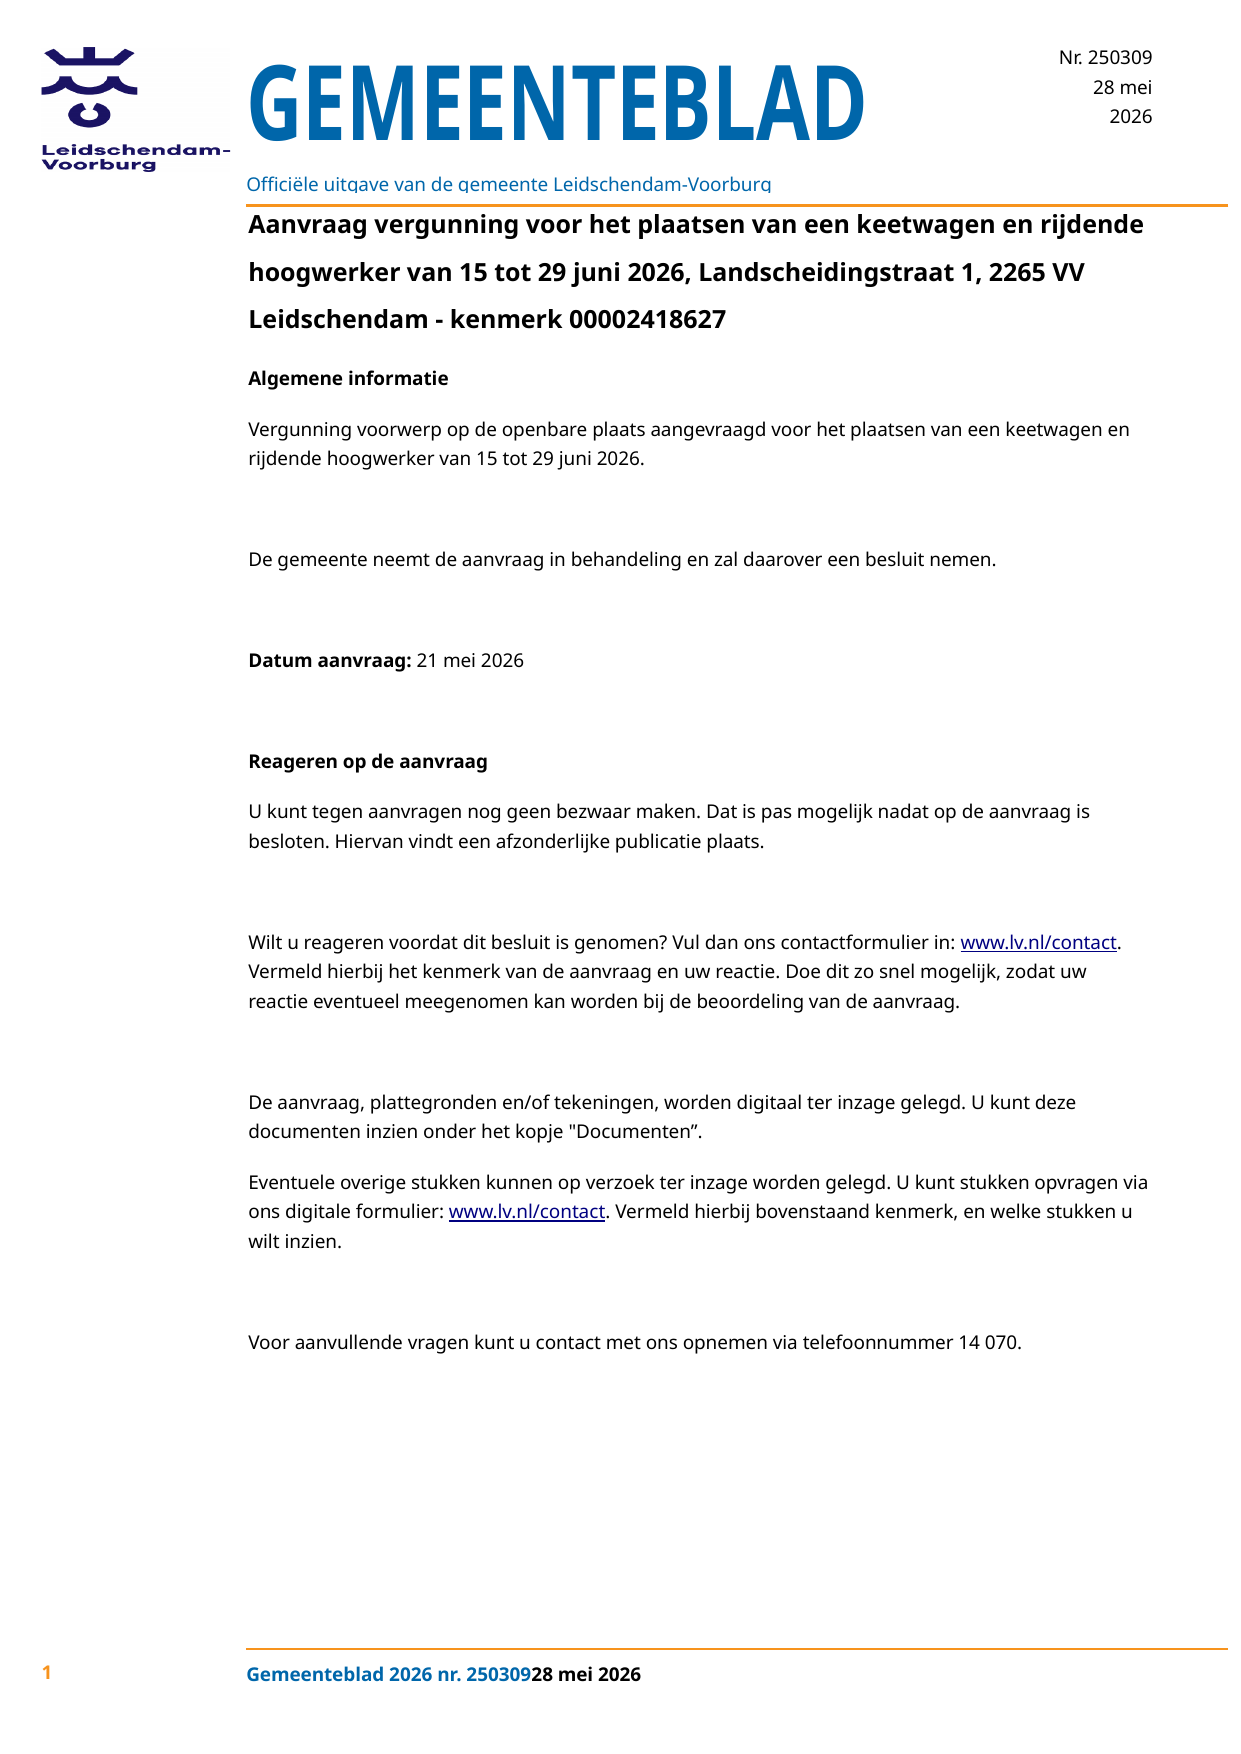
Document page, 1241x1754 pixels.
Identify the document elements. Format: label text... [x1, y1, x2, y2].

text Algemene informatie [248, 366, 1152, 391]
text De gemeente neemt de aanvraag in behandeling en zal daarover een besluit nemen. [248, 546, 1152, 572]
text Eventuele overige stukken kunnen op verzoek ter inzage worden gelegd. U kunt stukken opvragen via ons digitale formulier: www.lv.nl/contact. Vermeld hierbij bovenstaand kenmerk, en welke stukken u wilt inzien. [248, 1169, 1152, 1254]
text Aanvraag vergunning voor het plaatsen van een keetwagen en rijdende hoogwerker van 15 tot 29 juni 2026, Landscheidingstraat 1, 2265 VV Leidschendam - kenmerk 00002418627 [248, 207, 1152, 336]
text Datum aanvraag: 21 mei 2026 [248, 647, 1152, 673]
text Voor aanvullende vragen kunt u contact met ons opnemen via telefoonnummer 14 070. [248, 1329, 1152, 1354]
text De aanvraag, plattegronden en/of tekeningen, worden digitaal ter inzage gelegd. U kunt deze documenten inzien onder het kopje "Documenten”. [248, 1089, 1152, 1144]
text U kunt tegen aanvragen nog geen bezwaar maken. Dat is pas mogelijk nadat op de aanvraag is besloten. Hiervan vindt een afzonderlijke publicatie plaats. [248, 798, 1152, 854]
picture [41, 47, 231, 172]
text Vergunning voorwerp op de openbare plaats aangevraagd voor het plaatsen van een keetwagen en rijdende hoogwerker van 15 tot 29 juni 2026. [248, 416, 1152, 471]
text Reageren op de aanvraag [248, 748, 1152, 774]
text Wilt u reageren voordat dit besluit is genomen? Vul dan ons contactformulier in: www.lv.nl/contact. Vermeld hierbij het kenmerk van de aanvraag en uw reactie. Doe dit zo snel mogelijk, zodat uw reactie eventueel meegenomen kan worden bij de beoordeling van de aanvraag. [248, 929, 1152, 1014]
